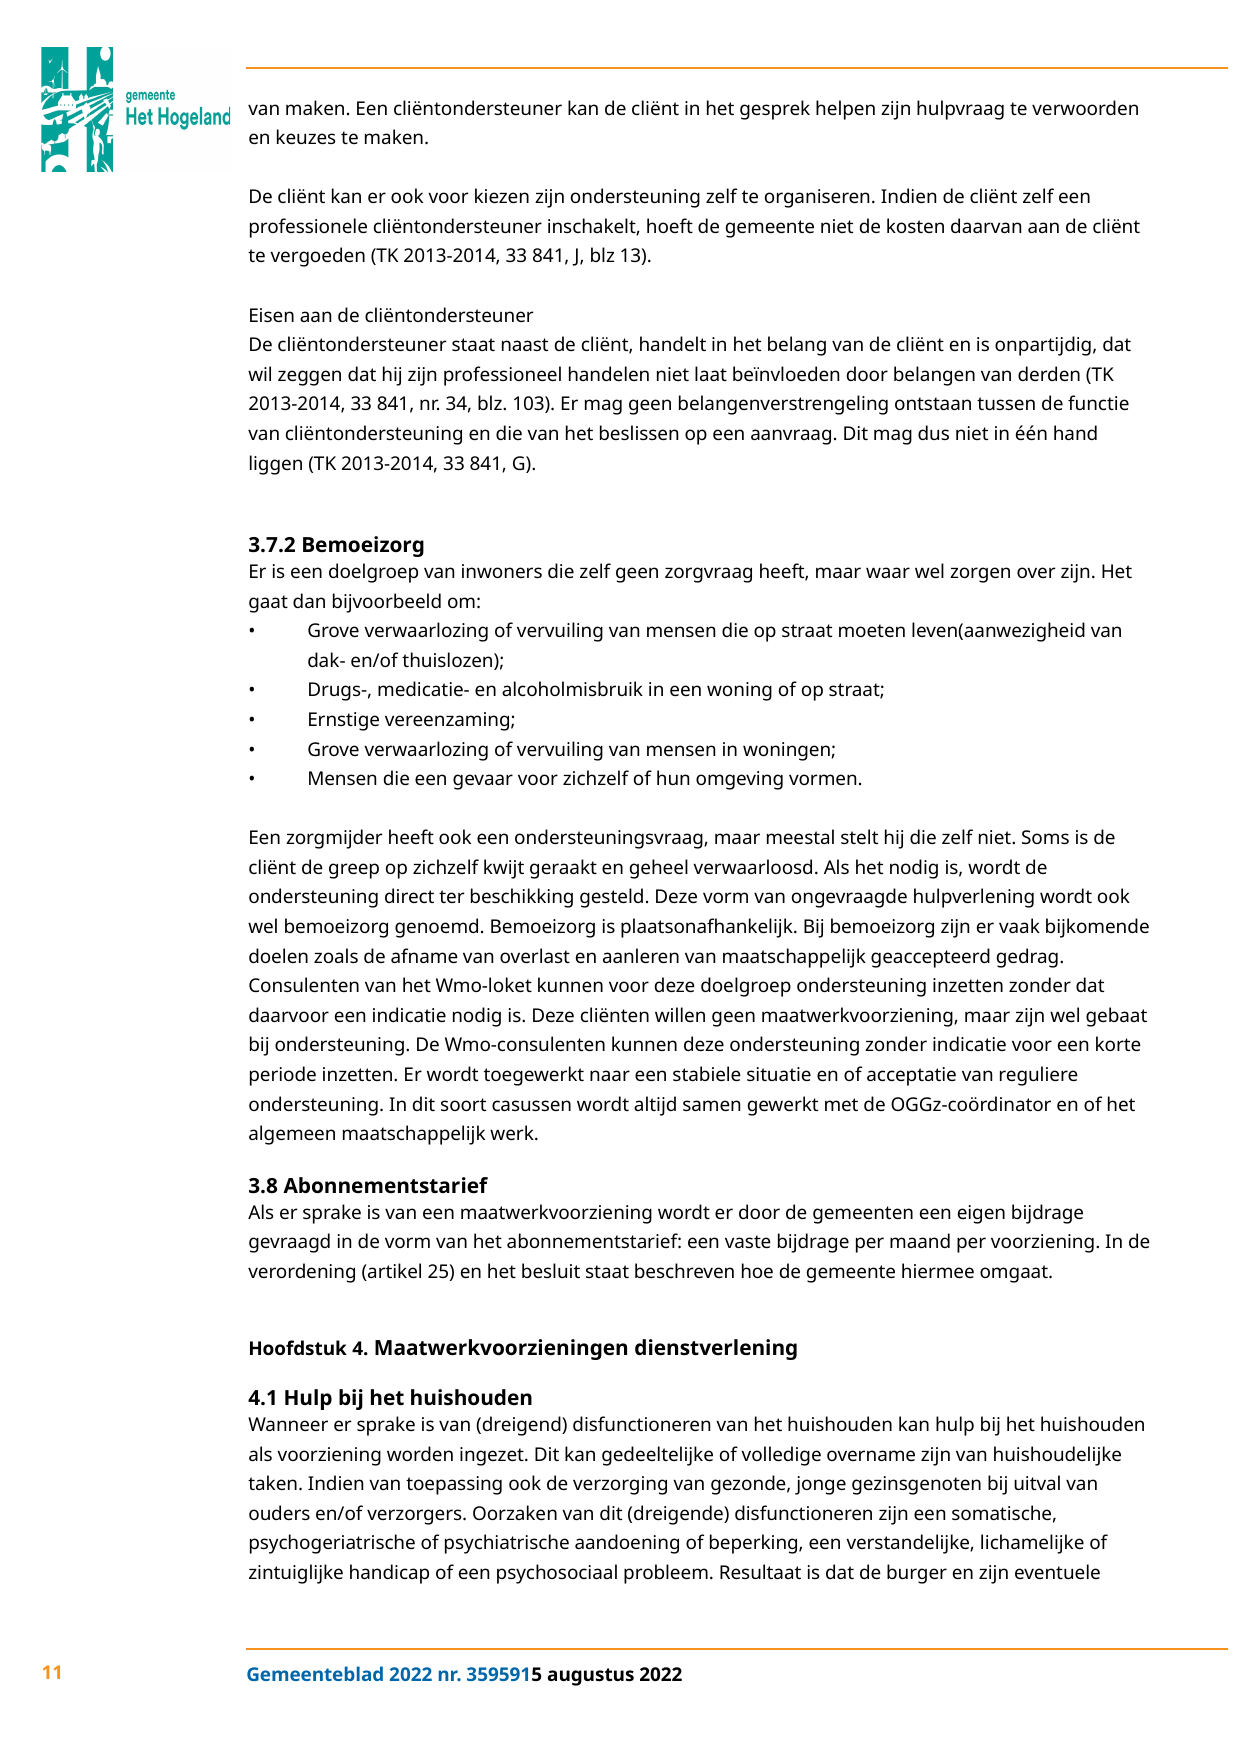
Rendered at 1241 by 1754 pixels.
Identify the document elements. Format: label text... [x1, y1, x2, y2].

text Wanneer er sprake is van (dreigend) disfunctioneren van het huishouden kan hulp bij het huishouden als voorziening worden ingezet. Dit kan gedeeltelijke of volledige overname zijn van huishoudelijke taken. Indien van toepassing ook de verzorging van gezonde, jonge gezinsgenoten bij uitval van ouders en/of verzorgers. Oorzaken van dit (dreigende) disfunctioneren zijn een somatische, psychogeriatrische of psychiatrische aandoening of beperking, een verstandelijke, lichamelijke of zintuiglijke handicap of een psychosociaal probleem. Resultaat is dat de burger en zijn eventuele [248, 1411, 1152, 1585]
text 3.8 Abonnementstarief [248, 1171, 1152, 1199]
picture [41, 47, 231, 172]
text Een zorgmijder heeft ook een ondersteuningsvraag, maar meestal stelt hij die zelf niet. Soms is de cliënt de greep op zichzelf kwijt geraakt en geheel verwaarloosd. Als het nodig is, wordt de ondersteuning direct ter beschikking gesteld. Deze vorm van ongevraagde hulpverlening wordt ook wel bemoeizorg genoemd. Bemoeizorg is plaatsonafhankelijk. Bij bemoeizorg zijn er vaak bijkomende doelen zoals de afname van overlast en aanleren van maatschappelijk geaccepteerd gedrag. [248, 824, 1152, 968]
text Hoofdstuk 4. Maatwerkvoorzieningen dienstverlening [248, 1333, 1152, 1362]
text Er is een doelgroep van inwoners die zelf geen zorgvraag heeft, maar waar wel zorgen over zijn. Het gaat dan bijvoorbeeld om: [248, 558, 1152, 613]
text Eisen aan de cliëntondersteuner [248, 302, 1152, 328]
text Consulenten van het Wmo-loket kunnen voor deze doelgroep ondersteuning inzetten zonder dat daarvoor een indicatie nodig is. Deze cliënten willen geen maatwerkvoorziening, maar zijn wel gebaat bij ondersteuning. De Wmo-consulenten kunnen deze ondersteuning zonder indicatie voor een korte periode inzetten. Er wordt toegewerkt naar een stabiele situatie en of acceptatie van reguliere ondersteuning. In dit soort casussen wordt altijd samen gewerkt met de OGGz-coördinator en of het algemeen maatschappelijk werk. [248, 972, 1152, 1146]
list Ernstige vereenzaming; [248, 706, 1152, 732]
list Drugs-, medicatie- en alcoholmisbruik in een woning of op straat; [248, 677, 1152, 702]
text 3.7.2 Bemoeizorg [248, 530, 1152, 558]
list Grove verwaarlozing of vervuiling van mensen in woningen; [248, 736, 1152, 761]
list Grove verwaarlozing of vervuiling van mensen die op straat moeten leven(aanwezigheid van dak- en/of thuislozen); [248, 617, 1152, 673]
list Mensen die een gevaar voor zichzelf of hun omgeving vormen. [248, 765, 1152, 791]
text Als er sprake is van een maatwerkvoorziening wordt er door de gemeenten een eigen bijdrage gevraagd in de vorm van het abonnementstarief: een vaste bijdrage per maand per voorziening. In de verordening (artikel 25) en het besluit staat beschreven hoe de gemeente hiermee omgaat. [248, 1199, 1152, 1284]
text De cliënt kan er ook voor kiezen zijn ondersteuning zelf te organiseren. Indien de cliënt zelf een professionele cliëntondersteuner inschakelt, hoeft de gemeente niet de kosten daarvan aan de cliënt te vergoeden (TK 2013-2014, 33 841, J, blz 13). [248, 183, 1152, 268]
text 4.1 Hulp bij het huishouden [248, 1383, 1152, 1411]
text van maken. Een cliëntondersteuner kan de cliënt in het gesprek helpen zijn hulpvraag te verwoorden en keuzes te maken. [248, 95, 1152, 150]
text De cliëntondersteuner staat naast de cliënt, handelt in het belang van de cliënt en is onpartijdig, dat wil zeggen dat hij zijn professioneel handelen niet laat beïnvloeden door belangen van derden (TK 2013-2014, 33 841, nr. 34, blz. 103). Er mag geen belangenverstrengeling ontstaan tussen de functie van cliëntondersteuning en die van het beslissen op een aanvraag. Dit mag dus niet in één hand liggen (TK 2013-2014, 33 841, G). [248, 331, 1152, 476]
